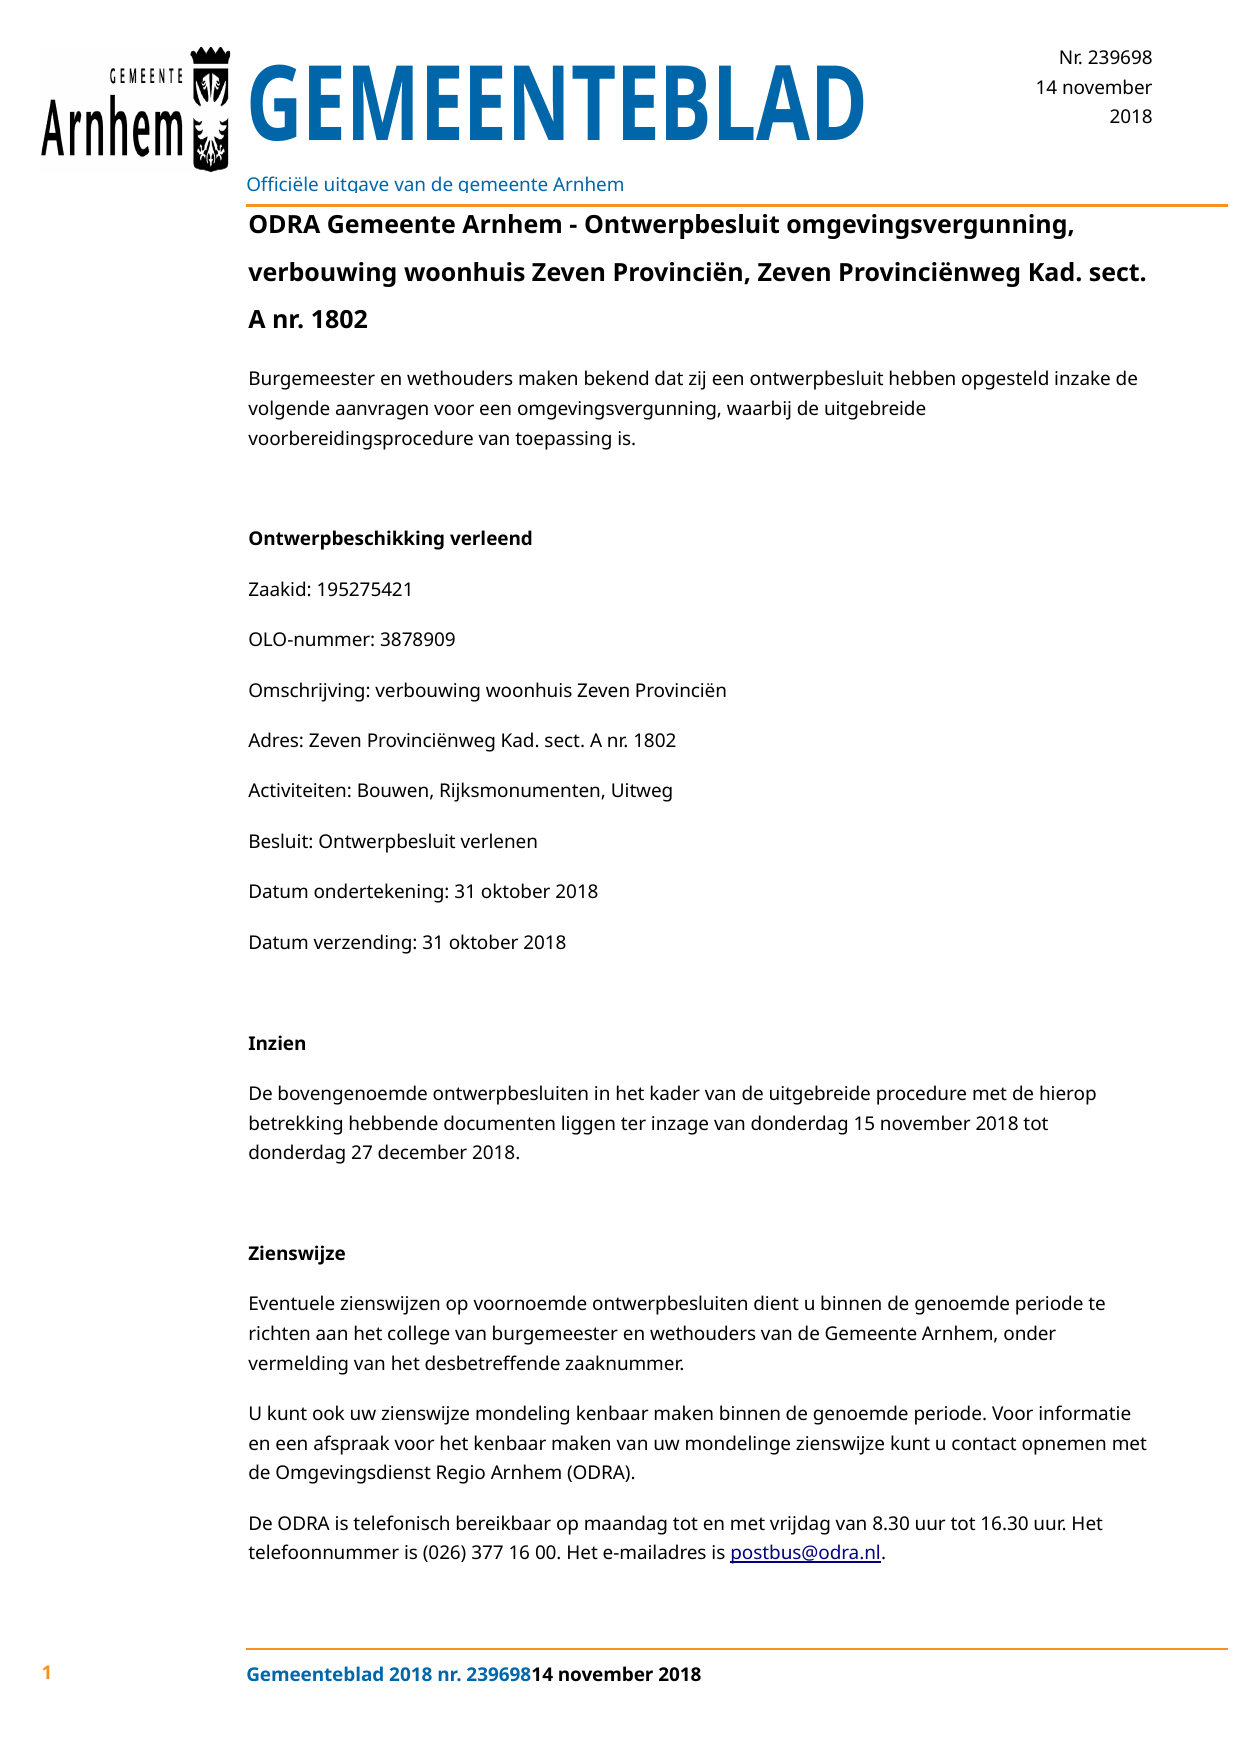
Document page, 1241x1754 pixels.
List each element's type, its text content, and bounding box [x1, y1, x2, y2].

picture [41, 47, 231, 172]
text Eventuele zienswijzen op voornoemde ontwerpbesluiten dient u binnen de genoemde periode te richten aan het college van burgemeester en wethouders van de Gemeente Arnhem, onder vermelding van het desbetreffende zaaknummer. [248, 1291, 1152, 1375]
text Zienswijze [248, 1240, 1152, 1266]
text ODRA Gemeente Arnhem - Ontwerpbesluit omgevingsvergunning, verbouwing woonhuis Zeven Provinciën, Zeven Provinciënweg Kad. sect. A nr. 1802 [248, 207, 1152, 336]
text De bovengenoemde ontwerpbesluiten in het kader van de uitgebreide procedure met de hierop betrekking hebbende documenten liggen ter inzage van donderdag 15 november 2018 tot donderdag 27 december 2018. [248, 1080, 1152, 1165]
text Besluit: Ontwerpbesluit verlenen [248, 828, 1152, 854]
text Omschrijving: verbouwing woonhuis Zeven Provinciën [248, 677, 1152, 702]
text Adres: Zeven Provinciënweg Kad. sect. A nr. 1802 [248, 727, 1152, 753]
text Datum ondertekening: 31 oktober 2018 [248, 878, 1152, 904]
text Activiteiten: Bouwen, Rijksmonumenten, Uitweg [248, 778, 1152, 803]
text Ontwerpbeschikking verleend [248, 526, 1152, 551]
text Zaakid: 195275421 [248, 576, 1152, 602]
text Inzien [248, 1030, 1152, 1055]
text Burgemeester en wethouders maken bekend dat zij een ontwerpbesluit hebben opgesteld inzake de volgende aanvragen voor een omgevingsvergunning, waarbij de uitgebreide voorbereidingsprocedure van toepassing is. [248, 366, 1152, 450]
text U kunt ook uw zienswijze mondeling kenbaar maken binnen de genoemde periode. Voor informatie en een afspraak voor het kenbaar maken van uw mondelinge zienswijze kunt u contact opnemen met de Omgevingsdienst Regio Arnhem (ODRA). [248, 1400, 1152, 1485]
text OLO-nummer: 3878909 [248, 626, 1152, 652]
text De ODRA is telefonisch bereikbaar op maandag tot en met vrijdag van 8.30 uur tot 16.30 uur. Het telefoonnummer is (026) 377 16 00. Het e-mailadres is postbus@odra.nl. [248, 1510, 1152, 1565]
text Datum verzending: 31 oktober 2018 [248, 929, 1152, 954]
